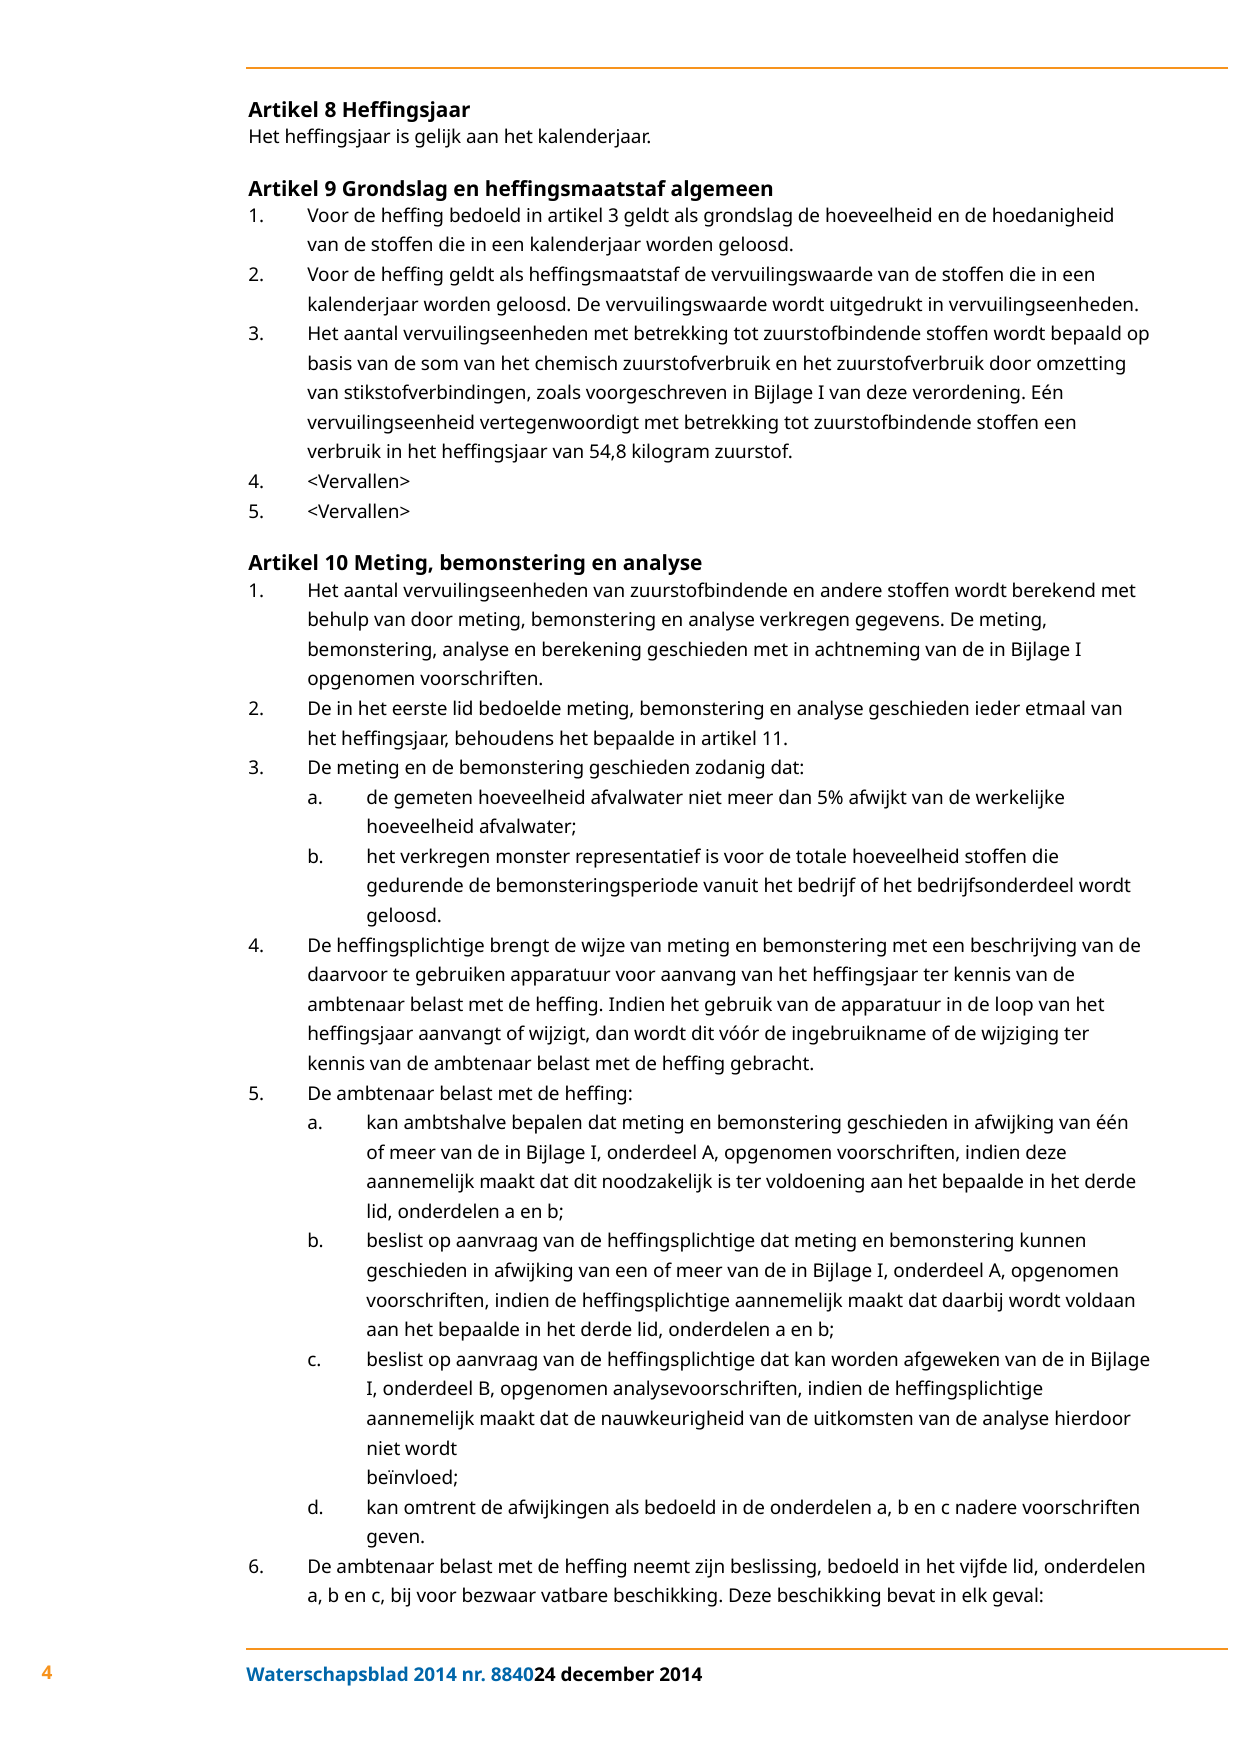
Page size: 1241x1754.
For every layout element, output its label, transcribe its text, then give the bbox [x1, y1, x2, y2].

list kalenderjaar worden geloosd. De vervuilingswaarde wordt uitgedrukt in vervuilingseenheden. [248, 291, 1152, 317]
list opgenomen voorschriften. [248, 666, 1152, 691]
list vervuilingseenheid vertegenwoordigt met betrekking tot zuurstofbindende stoffen een verbruik in het heffingsjaar van 54,8 kilogram zuurstof. [248, 409, 1152, 464]
list De meting en de bemonstering geschieden zodanig dat: [248, 754, 1152, 780]
list Voor de heffing bedoeld in artikel 3 geldt als grondslag de hoeveelheid en de hoedanigheid van de stoffen die in een kalenderjaar worden geloosd. [248, 202, 1152, 257]
list geven. [307, 1523, 1152, 1549]
list De in het eerste lid bedoelde meting, bemonstering en analyse geschieden ieder etmaal van het heffingsjaar, behoudens het bepaalde in artikel 11. [248, 695, 1152, 750]
list Het aantal vervuilingseenheden met betrekking tot zuurstofbindende stoffen wordt bepaald op basis van de som van het chemisch zuurstofverbruik en het zuurstofverbruik door omzetting van stikstofverbindingen, zoals voorgeschreven in Bijlage I van deze verordening. Eén [248, 320, 1152, 405]
list de gemeten hoeveelheid afvalwater niet meer dan 5% afwijkt van de werkelijke [307, 784, 1152, 809]
list Voor de heffing geldt als heffingsmaatstaf de vervuilingswaarde van de stoffen die in een [248, 261, 1152, 287]
list beïnvloed; [307, 1464, 1152, 1490]
picture [41, 47, 231, 172]
list heffingsjaar aanvangt of wijzigt, dan wordt dit vóór de ingebruikname of de wijziging ter [248, 1021, 1152, 1046]
text Het heffingsjaar is gelijk aan het kalenderjaar. [248, 123, 1152, 149]
list beslist op aanvraag van de heffingsplichtige dat meting en bemonstering kunnen geschieden in afwijking van een of meer van de in Bijlage I, onderdeel A, opgenomen voorschriften, indien de heffingsplichtige aannemelijk maakt dat daarbij wordt voldaan aan het bepaalde in het derde lid, onderdelen a en b; [307, 1228, 1152, 1342]
list ambtenaar belast met de heffing. Indien het gebruik van de apparatuur in de loop van het [248, 991, 1152, 1017]
text Artikel 10 Meting, bemonstering en analyse [248, 548, 1152, 577]
list kan omtrent de afwijkingen als bedoeld in de onderdelen a, b en c nadere voorschriften [307, 1494, 1152, 1519]
list De heffingsplichtige brengt de wijze van meting en bemonstering met een beschrijving van de daarvoor te gebruiken apparatuur voor aanvang van het heffingsjaar ter kennis van de [248, 932, 1152, 987]
list beslist op aanvraag van de heffingsplichtige dat kan worden afgeweken van de in Bijlage I, onderdeel B, opgenomen analysevoorschriften, indien de heffingsplichtige aannemelijk maakt dat de nauwkeurigheid van de uitkomsten van de analyse hierdoor niet wordt [307, 1346, 1152, 1460]
text Artikel 8 Heffingsjaar [248, 95, 1152, 123]
list het verkregen monster representatief is voor de totale hoeveelheid stoffen die gedurende de bemonsteringsperiode vanuit het bedrijf of het bedrijfsonderdeel wordt geloosd. [307, 843, 1152, 928]
list bemonstering, analyse en berekening geschieden met in achtneming van de in Bijlage I [248, 636, 1152, 662]
list <Vervallen> [248, 498, 1152, 524]
list Het aantal vervuilingseenheden van zuurstofbindende en andere stoffen wordt berekend met behulp van door meting, bemonstering en analyse verkregen gegevens. De meting, [248, 577, 1152, 632]
list kennis van de ambtenaar belast met de heffing gebracht. [248, 1050, 1152, 1076]
list hoeveelheid afvalwater; [307, 813, 1152, 839]
list <Vervallen> [248, 468, 1152, 494]
list De ambtenaar belast met de heffing neemt zijn beslissing, bedoeld in het vijfde lid, onderdelen a, b en c, bij voor bezwaar vatbare beschikking. Deze beschikking bevat in elk geval: [248, 1553, 1152, 1608]
text Artikel 9 Grondslag en heffingsmaatstaf algemeen [248, 174, 1152, 202]
list De ambtenaar belast met de heffing: [248, 1080, 1152, 1105]
list kan ambtshalve bepalen dat meting en bemonstering geschieden in afwijking van één of meer van de in Bijlage I, onderdeel A, opgenomen voorschriften, indien deze aannemelijk maakt dat dit noodzakelijk is ter voldoening aan het bepaalde in het derde lid, onderdelen a en b; [307, 1109, 1152, 1224]
